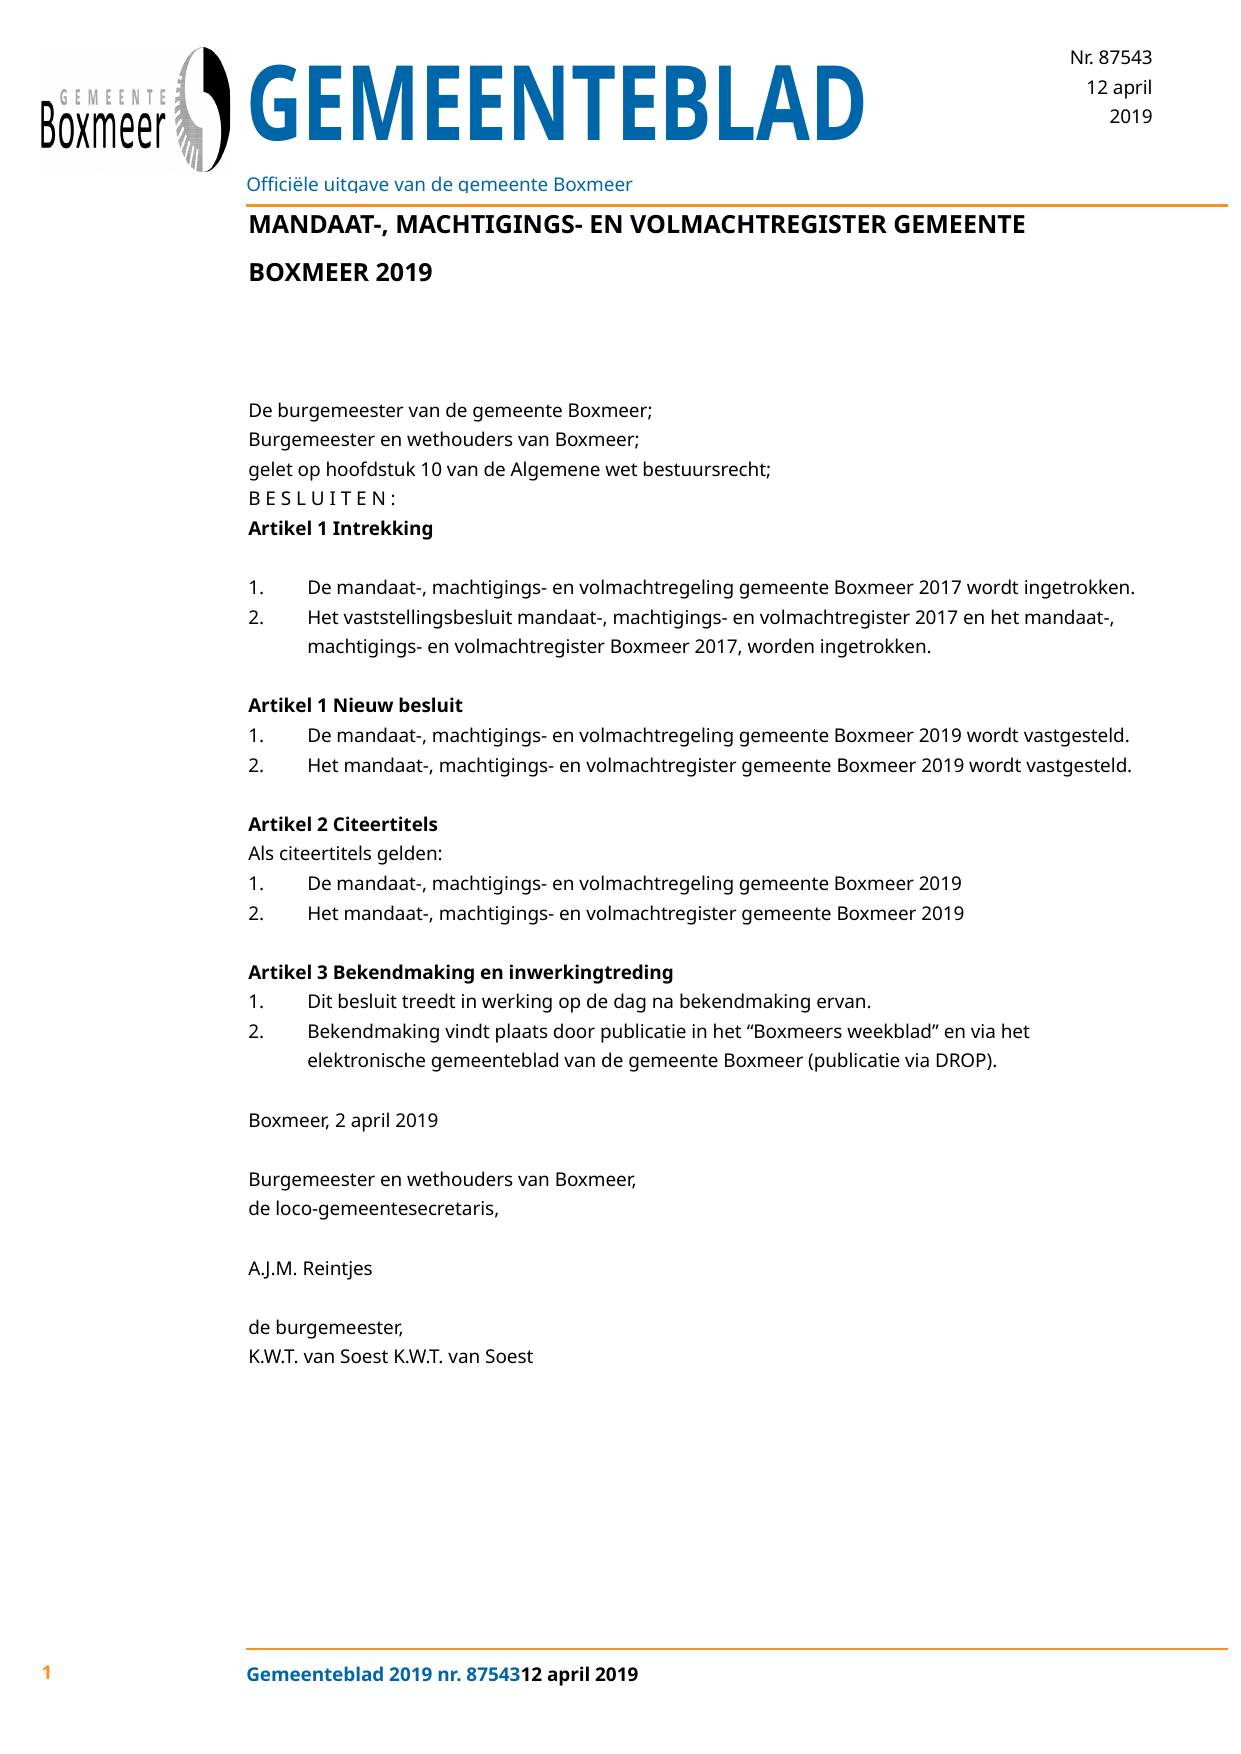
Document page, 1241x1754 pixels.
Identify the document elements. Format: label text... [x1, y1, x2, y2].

picture [41, 47, 231, 172]
text Artikel 1 Intrekking [248, 515, 1152, 541]
list Het mandaat-, machtigings- en volmachtregister gemeente Boxmeer 2019 [248, 900, 1152, 925]
text A.J.M. Reintjes [248, 1255, 1152, 1280]
list De mandaat-, machtigings- en volmachtregeling gemeente Boxmeer 2019 [248, 870, 1152, 896]
text Burgemeester en wethouders van Boxmeer, [248, 1166, 1152, 1192]
list Het mandaat-, machtigings- en volmachtregister gemeente Boxmeer 2019 wordt vastgesteld. [248, 752, 1152, 777]
text gelet op hoofdstuk 10 van de Algemene wet bestuursrecht; [248, 456, 1152, 482]
text B E S L U I T E N : [248, 486, 1152, 511]
text de loco-gemeentesecretaris, [248, 1196, 1152, 1221]
list Bekendmaking vindt plaats door publicatie in het “Boxmeers weekblad” en via het elektronische gemeenteblad van de gemeente Boxmeer (publicatie via DROP). [248, 1018, 1152, 1073]
text Burgemeester en wethouders van Boxmeer; [248, 426, 1152, 452]
text K.W.T. van Soest K.W.T. van Soest [248, 1343, 1152, 1369]
list De mandaat-, machtigings- en volmachtregeling gemeente Boxmeer 2017 wordt ingetrokken. [248, 574, 1152, 600]
text Artikel 2 Citeertitels [248, 811, 1152, 837]
text Als citeertitels gelden: [248, 841, 1152, 866]
list Dit besluit treedt in werking op de dag na bekendmaking ervan. [248, 988, 1152, 1014]
text MANDAAT-, MACHTIGINGS- EN VOLMACHTREGISTER GEMEENTE BOXMEER 2019 [248, 207, 1152, 288]
text de burgemeester, [248, 1314, 1152, 1339]
text De burgemeester van de gemeente Boxmeer; [248, 397, 1152, 422]
text Artikel 1 Nieuw besluit [248, 693, 1152, 718]
text Artikel 3 Bekendmaking en inwerkingtreding [248, 959, 1152, 984]
list De mandaat-, machtigings- en volmachtregeling gemeente Boxmeer 2019 wordt vastgesteld. [248, 722, 1152, 748]
list Het vaststellingsbesluit mandaat-, machtigings- en volmachtregister 2017 en het mandaat-, machtigings- en volmachtregister Boxmeer 2017, worden ingetrokken. [248, 604, 1152, 659]
text Boxmeer, 2 april 2019 [248, 1107, 1152, 1132]
